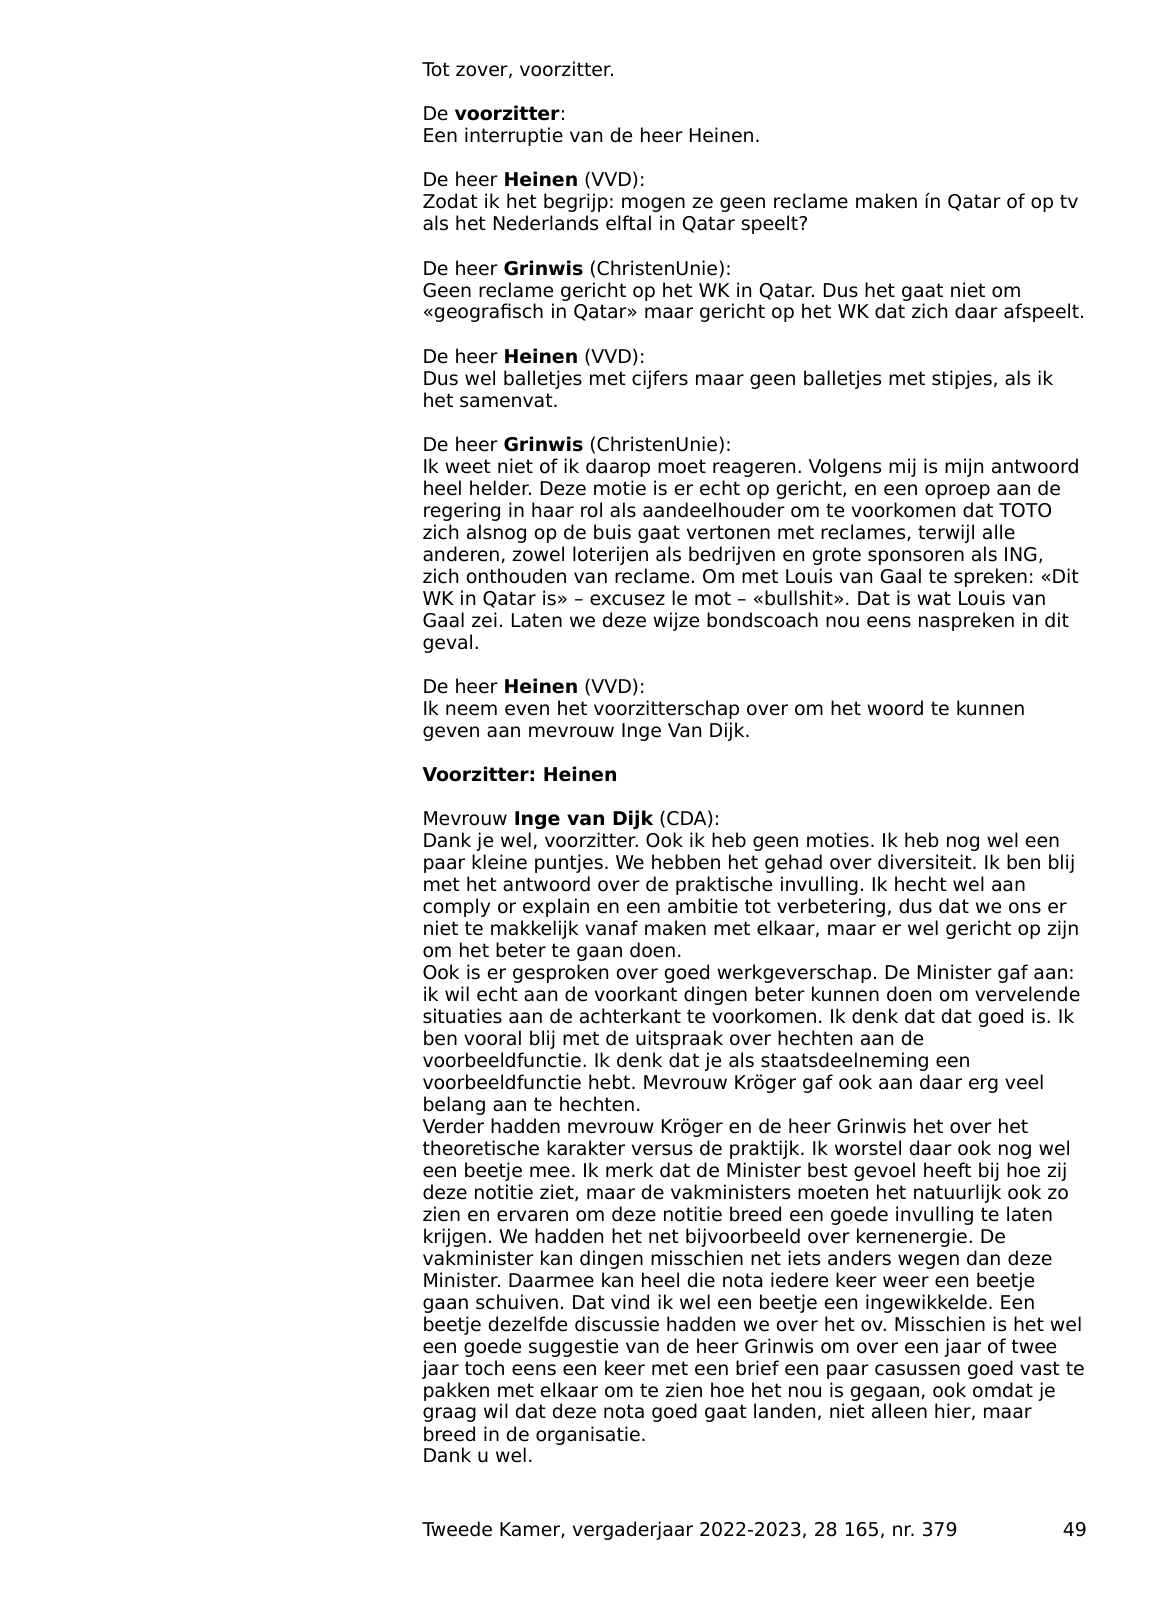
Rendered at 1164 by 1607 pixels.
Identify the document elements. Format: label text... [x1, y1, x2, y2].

text Ook is er gesproken over goed werkgeverschap. De Minister gaf aan: ik wil echt aan de voorkant dingen beter kunnen doen om vervelende situaties aan de achterkant te voorkomen. Ik denk dat dat goed is. Ik ben vooral blij met de uitspraak over hechten aan de voorbeeldfunctie. Ik denk dat je als staatsdeelneming een voorbeeldfunctie hebt. Mevrouw Kröger gaf ook aan daar erg veel belang aan te hechten. [422, 962, 1087, 1116]
text De heer Grinwis (ChristenUnie): [422, 434, 1087, 456]
text Tot zover, voorzitter. [422, 59, 1087, 81]
text Dank u wel. [422, 1445, 1087, 1467]
text De heer Heinen (VVD): [422, 169, 1087, 191]
text Geen reclame gericht op het WK in Qatar. Dus het gaat niet om «geografisch in Qatar» maar gericht op het WK dat zich daar afspeelt. [422, 279, 1087, 323]
text Een interruptie van de heer Heinen. [422, 125, 1087, 147]
text De heer Grinwis (ChristenUnie): [422, 257, 1087, 279]
subtitle Voorzitter: Heinen [422, 764, 1087, 786]
text Ik neem even het voorzitterschap over om het woord te kunnen geven aan mevrouw Inge Van Dijk. [422, 698, 1087, 742]
text Zodat ik het begrijp: mogen ze geen reclame maken ín Qatar of op tv als het Nederlands elftal in Qatar speelt? [422, 191, 1087, 235]
text Verder hadden mevrouw Kröger en de heer Grinwis het over het theoretische karakter versus de praktijk. Ik worstel daar ook nog wel een beetje mee. Ik merk dat de Minister best gevoel heeft bij hoe zij deze notitie ziet, maar de vakministers moeten het natuurlijk ook zo zien en ervaren om deze notitie breed een goede invulling te laten krijgen. We hadden het net bijvoorbeeld over kernenergie. De vakminister kan dingen misschien net iets anders wegen dan deze Minister. Daarmee kan heel die nota iedere keer weer een beetje gaan schuiven. Dat vind ik wel een beetje een ingewikkelde. Een beetje dezelfde discussie hadden we over het ov. Misschien is het wel een goede suggestie van de heer Grinwis om over een jaar of twee jaar toch eens een keer met een brief een paar casussen goed vast te pakken met elkaar om te zien hoe het nou is gegaan, ook omdat je graag wil dat deze nota goed gaat landen, niet alleen hier, maar breed in de organisatie. [422, 1116, 1087, 1445]
text De voorzitter: [422, 103, 1087, 125]
text Dank je wel, voorzitter. Ook ik heb geen moties. Ik heb nog wel een paar kleine puntjes. We hebben het gehad over diversiteit. Ik ben blij met het antwoord over de praktische invulling. Ik hecht wel aan comply or explain en een ambitie tot verbetering, dus dat we ons er niet te makkelijk vanaf maken met elkaar, maar er wel gericht op zijn om het beter te gaan doen. [422, 830, 1087, 962]
text Dus wel balletjes met cijfers maar geen balletjes met stipjes, als ik het samenvat. [422, 368, 1087, 412]
text Mevrouw Inge van Dijk (CDA): [422, 808, 1087, 830]
text De heer Heinen (VVD): [422, 346, 1087, 368]
text Ik weet niet of ik daarop moet reageren. Volgens mij is mijn antwoord heel helder. Deze motie is er echt op gericht, en een oproep aan de regering in haar rol als aandeelhouder om te voorkomen dat TOTO zich alsnog op de buis gaat vertonen met reclames, terwijl alle anderen, zowel loterijen als bedrijven en grote sponsoren als ING, zich onthouden van reclame. Om met Louis van Gaal te spreken: «Dit WK in Qatar is» – excusez le mot – «bullshit». Dat is wat Louis van Gaal zei. Laten we deze wijze bondscoach nou eens naspreken in dit geval. [422, 456, 1087, 653]
text De heer Heinen (VVD): [422, 676, 1087, 698]
